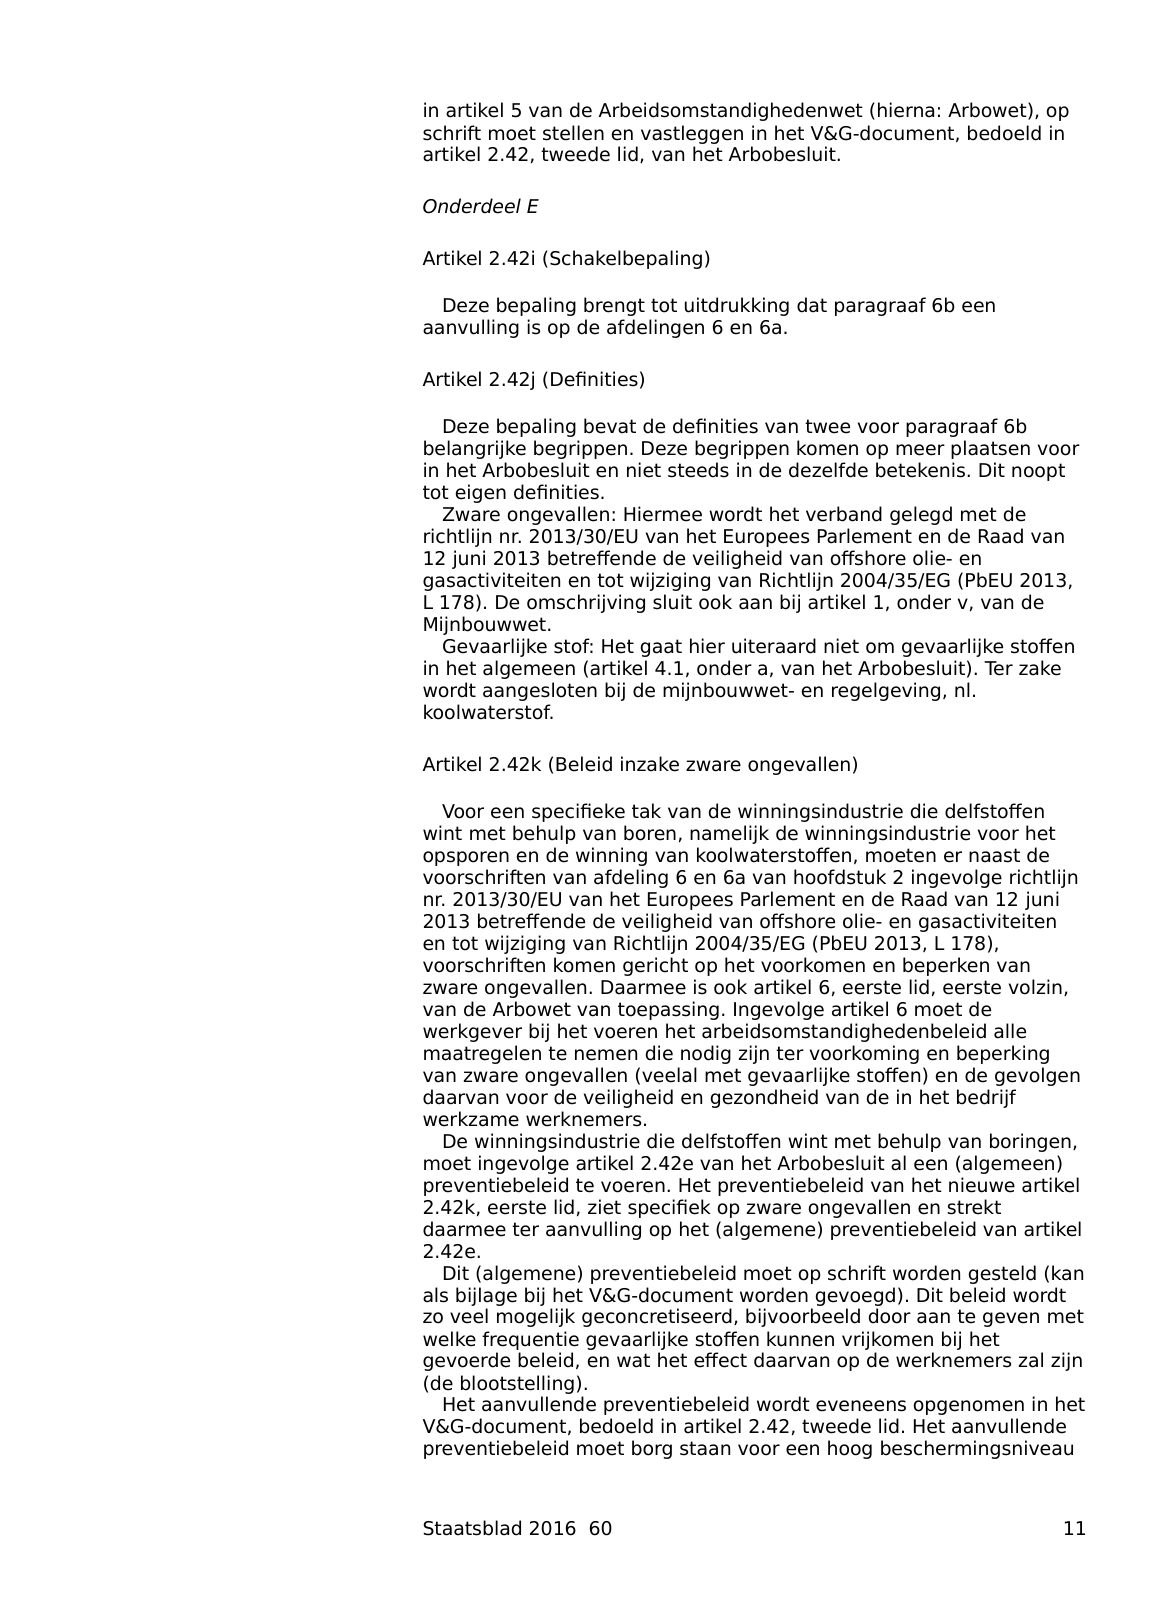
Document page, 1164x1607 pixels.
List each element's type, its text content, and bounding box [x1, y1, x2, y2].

text Het aanvullende preventiebeleid wordt eveneens opgenomen in het V&G-document, bedoeld in artikel 2.42, tweede lid. Het aanvullende preventiebeleid moet borg staan voor een hoog beschermingsniveau [422, 1394, 1087, 1460]
subtitle Artikel 2.42k (Beleid inzake zware ongevallen) [422, 754, 1087, 776]
text Gevaarlijke stof: Het gaat hier uiteraard niet om gevaarlijke stoffen in het algemeen (artikel 4.1, onder a, van het Arbobesluit). Ter zake wordt aangesloten bij de mijnbouwwet- en regelgeving, nl. koolwaterstof. [422, 636, 1087, 724]
text Dit (algemene) preventiebeleid moet op schrift worden gesteld (kan als bijlage bij het V&G-document worden gevoegd). Dit beleid wordt zo veel mogelijk geconcretiseerd, bijvoorbeeld door aan te geven met welke frequentie gevaarlijke stoffen kunnen vrijkomen bij het gevoerde beleid, en wat het effect daarvan op de werknemers zal zijn (de blootstelling). [422, 1262, 1087, 1394]
text Deze bepaling brengt tot uitdrukking dat paragraaf 6b een aanvulling is op de afdelingen 6 en 6a. [422, 295, 1087, 339]
text Deze bepaling bevat de definities van twee voor paragraaf 6b belangrijke begrippen. Deze begrippen komen op meer plaatsen voor in het Arbobesluit en niet steeds in de dezelfde betekenis. Dit noopt tot eigen definities. [422, 416, 1087, 504]
text De winningsindustrie die delfstoffen wint met behulp van boringen, moet ingevolge artikel 2.42e van het Arbobesluit al een (algemeen) preventiebeleid te voeren. Het preventiebeleid van het nieuwe artikel 2.42k, eerste lid, ziet specifiek op zware ongevallen en strekt daarmee ter aanvulling op het (algemene) preventiebeleid van artikel 2.42e. [422, 1131, 1087, 1262]
text in artikel 5 van de Arbeidsomstandighedenwet (hierna: Arbowet), op schrift moet stellen en vastleggen in het V&G-document, bedoeld in artikel 2.42, tweede lid, van het Arbobesluit. [422, 100, 1087, 166]
text Voor een specifieke tak van de winningsindustrie die delfstoffen wint met behulp van boren, namelijk de winningsindustrie voor het opsporen en de winning van koolwaterstoffen, moeten er naast de voorschriften van afdeling 6 en 6a van hoofdstuk 2 ingevolge richtlijn nr. 2013/30/EU van het Europees Parlement en de Raad van 12 juni 2013 betreffende de veiligheid van offshore olie- en gasactiviteiten en tot wijziging van Richtlijn 2004/35/EG (PbEU 2013, L 178), voorschriften komen gericht op het voorkomen en beperken van zware ongevallen. Daarmee is ook artikel 6, eerste lid, eerste volzin, van de Arbowet van toepassing. Ingevolge artikel 6 moet de werkgever bij het voeren het arbeidsomstandighedenbeleid alle maatregelen te nemen die nodig zijn ter voorkoming en beperking van zware ongevallen (veelal met gevaarlijke stoffen) en de gevolgen daarvan voor de veiligheid en gezondheid van de in het bedrijf werkzame werknemers. [422, 801, 1087, 1131]
subtitle Artikel 2.42i (Schakelbepaling) [422, 248, 1087, 270]
subtitle Artikel 2.42j (Definities) [422, 369, 1087, 391]
subtitle Onderdeel E [422, 196, 1087, 218]
text Zware ongevallen: Hiermee wordt het verband gelegd met de richtlijn nr. 2013/30/EU van het Europees Parlement en de Raad van 12 juni 2013 betreffende de veiligheid van offshore olie- en gasactiviteiten en tot wijziging van Richtlijn 2004/35/EG (PbEU 2013, L 178). De omschrijving sluit ook aan bij artikel 1, onder v, van de Mijnbouwwet. [422, 504, 1087, 636]
